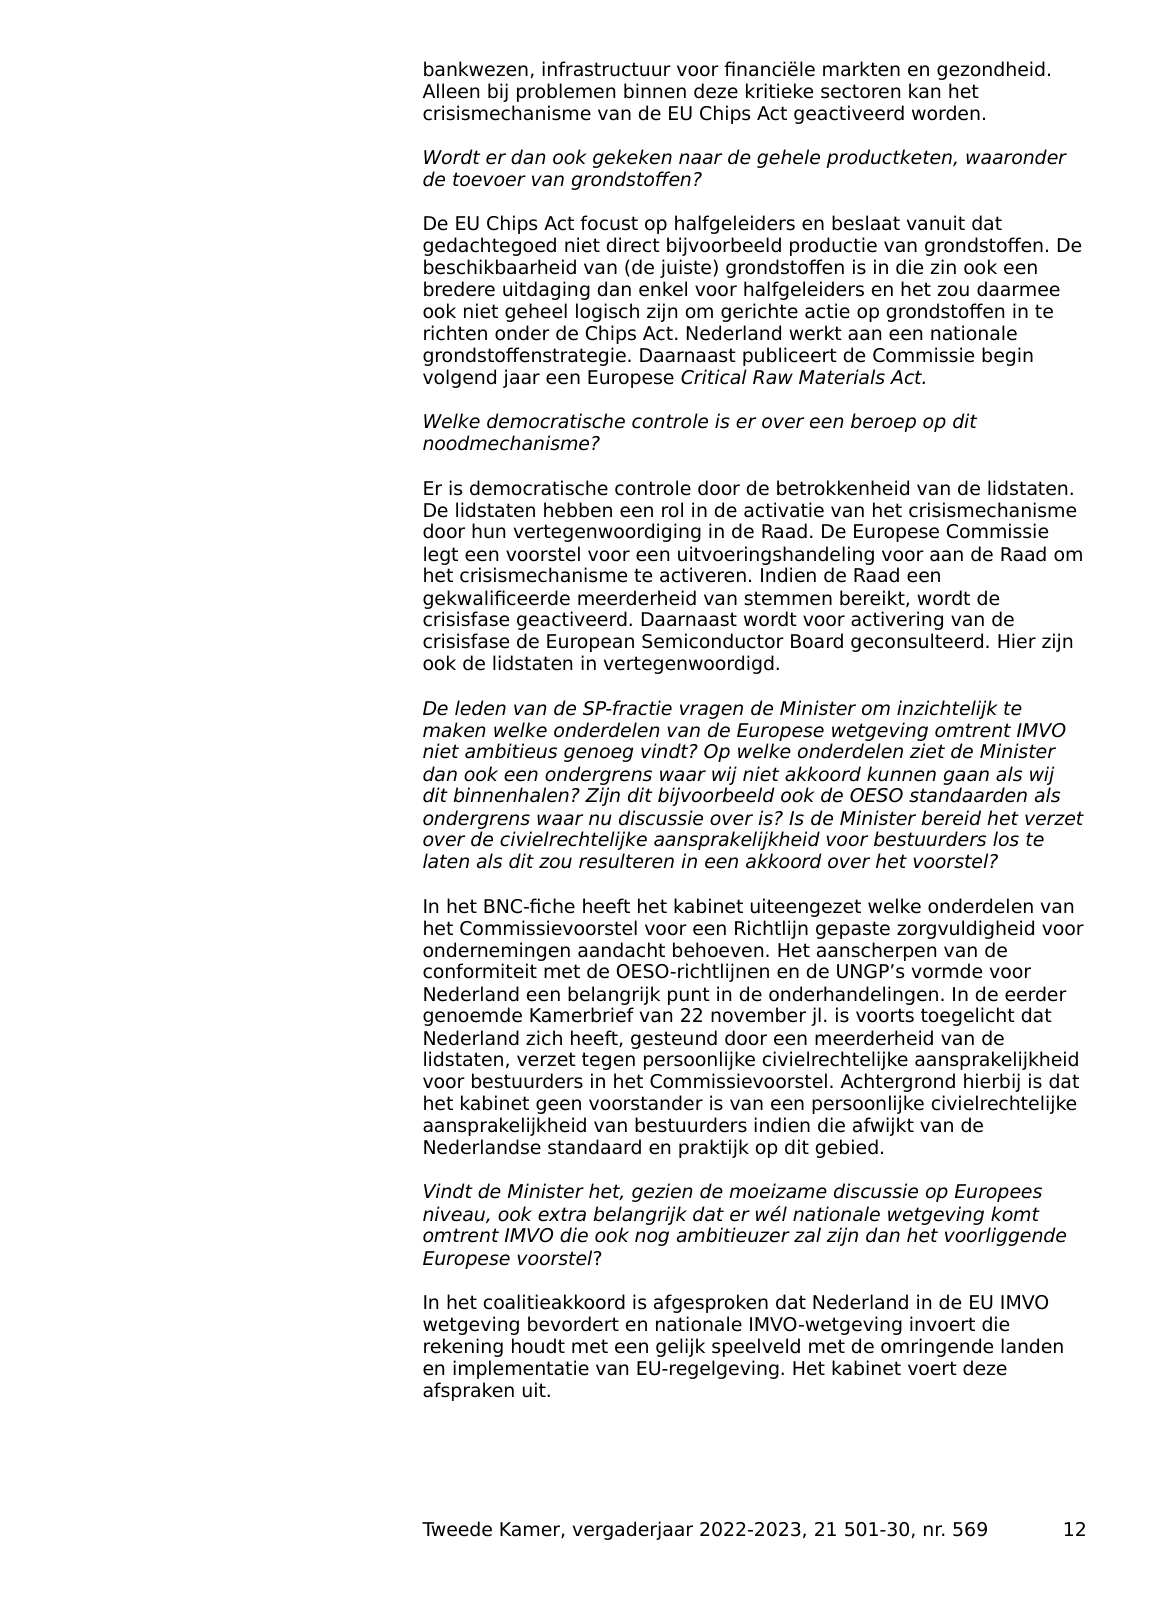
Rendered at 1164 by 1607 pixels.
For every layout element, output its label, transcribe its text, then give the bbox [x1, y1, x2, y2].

text bankwezen, infrastructuur voor financiële markten en gezondheid. Alleen bij problemen binnen deze kritieke sectoren kan het crisismechanisme van de EU Chips Act geactiveerd worden. [422, 59, 1087, 125]
text In het BNC-fiche heeft het kabinet uiteengezet welke onderdelen van het Commissievoorstel voor een Richtlijn gepaste zorgvuldigheid voor ondernemingen aandacht behoeven. Het aanscherpen van de conformiteit met de OESO-richtlijnen en de UNGP’s vormde voor Nederland een belangrijk punt in de onderhandelingen. In de eerder genoemde Kamerbrief van 22 november jl. is voorts toegelicht dat Nederland zich heeft, gesteund door een meerderheid van de lidstaten, verzet tegen persoonlijke civielrechtelijke aansprakelijkheid voor bestuurders in het Commissievoorstel. Achtergrond hierbij is dat het kabinet geen voorstander is van een persoonlijke civielrechtelijke aansprakelijkheid van bestuurders indien die afwijkt van de Nederlandse standaard en praktijk op dit gebied. [422, 896, 1087, 1159]
text In het coalitieakkoord is afgesproken dat Nederland in de EU IMVO wetgeving bevordert en nationale IMVO-wetgeving invoert die rekening houdt met een gelijk speelveld met de omringende landen en implementatie van EU-regelgeving. Het kabinet voert deze afspraken uit. [422, 1292, 1087, 1401]
text Wordt er dan ook gekeken naar de gehele productketen, waaronder de toevoer van grondstoffen? [422, 147, 1087, 191]
text De leden van de SP-fractie vragen de Minister om inzichtelijk te maken welke onderdelen van de Europese wetgeving omtrent IMVO niet ambitieus genoeg vindt? Op welke onderdelen ziet de Minister dan ook een ondergrens waar wij niet akkoord kunnen gaan als wij dit binnenhalen? Zijn dit bijvoorbeeld ook de OESO standaarden als ondergrens waar nu discussie over is? Is de Minister bereid het verzet over de civielrechtelijke aansprakelijkheid voor bestuurders los te laten als dit zou resulteren in een akkoord over het voorstel? [422, 697, 1087, 873]
text Welke democratische controle is er over een beroep op dit noodmechanisme? [422, 411, 1087, 455]
text De EU Chips Act focust op halfgeleiders en beslaat vanuit dat gedachtegoed niet direct bijvoorbeeld productie van grondstoffen. De beschikbaarheid van (de juiste) grondstoffen is in die zin ook een bredere uitdaging dan enkel voor halfgeleiders en het zou daarmee ook niet geheel logisch zijn om gerichte actie op grondstoffen in te richten onder de Chips Act. Nederland werkt aan een nationale grondstoffenstrategie. Daarnaast publiceert de Commissie begin volgend jaar een Europese Critical Raw Materials Act. [422, 213, 1087, 389]
text Er is democratische controle door de betrokkenheid van de lidstaten. De lidstaten hebben een rol in de activatie van het crisismechanisme door hun vertegenwoordiging in de Raad. De Europese Commissie legt een voorstel voor een uitvoeringshandeling voor aan de Raad om het crisismechanisme te activeren. Indien de Raad een gekwalificeerde meerderheid van stemmen bereikt, wordt de crisisfase geactiveerd. Daarnaast wordt voor activering van de crisisfase de European Semiconductor Board geconsulteerd. Hier zijn ook de lidstaten in vertegenwoordigd. [422, 477, 1087, 675]
text Vindt de Minister het, gezien de moeizame discussie op Europees niveau, ook extra belangrijk dat er wél nationale wetgeving komt omtrent IMVO die ook nog ambitieuzer zal zijn dan het voorliggende Europese voorstel? [422, 1181, 1087, 1269]
